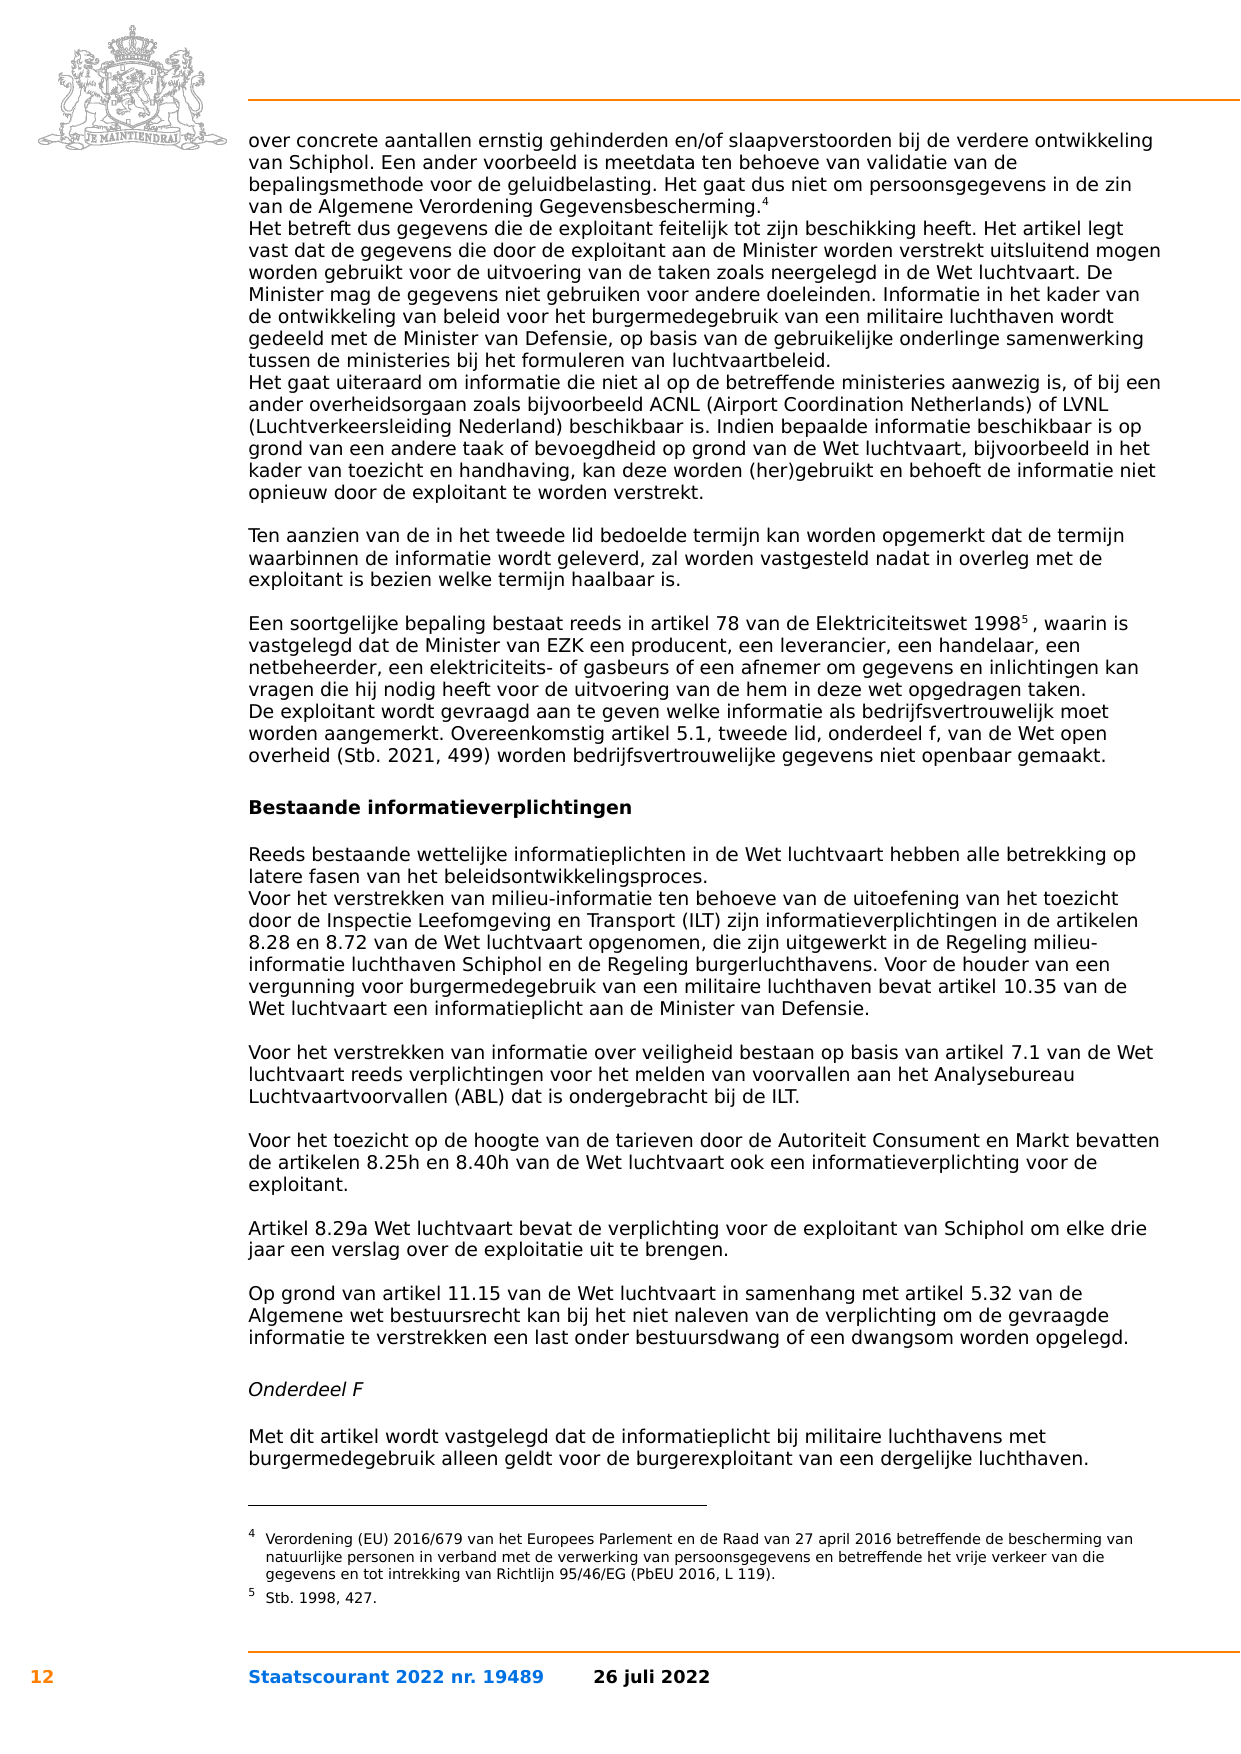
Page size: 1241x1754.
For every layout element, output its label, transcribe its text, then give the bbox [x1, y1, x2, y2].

text Het betreft dus gegevens die de exploitant feitelijk tot zijn beschikking heeft. Het artikel legt vast dat de gegevens die door de exploitant aan de Minister worden verstrekt uitsluitend mogen worden gebruikt voor de uitvoering van de taken zoals neergelegd in de Wet luchtvaart. De Minister mag de gegevens niet gebruiken voor andere doeleinden. Informatie in het kader van de ontwikkeling van beleid voor het burgermedegebruik van een militaire luchthaven wordt gedeeld met de Minister van Defensie, op basis van de gebruikelijke onderlinge samenwerking tussen de ministeries bij het formuleren van luchtvaartbeleid. [248, 218, 1163, 372]
text Verordening (EU) 2016/679 van het Europees Parlement en de Raad van 27 april 2016 betreffende de bescherming van natuurlijke personen in verband met de verwerking van persoonsgegevens en betreffende het vrije verkeer van die gegevens en tot intrekking van Richtlijn 95/46/EG (PbEU 2016, L 119). [248, 1527, 1163, 1583]
text Het gaat uiteraard om informatie die niet al op de betreffende ministeries aanwezig is, of bij een ander overheidsorgaan zoals bijvoorbeeld ACNL (Airport Coordination Netherlands) of LVNL (Luchtverkeersleiding Nederland) beschikbaar is. Indien bepaalde informatie beschikbaar is op grond van een andere taak of bevoegdheid op grond van de Wet luchtvaart, bijvoorbeeld in het kader van toezicht en handhaving, kan deze worden (her)gebruikt en behoeft de informatie niet opnieuw door de exploitant te worden verstrekt. [248, 372, 1163, 503]
text Met dit artikel wordt vastgelegd dat de informatieplicht bij militaire luchthavens met burgermedegebruik alleen geldt voor de burgerexploitant van een dergelijke luchthaven. [248, 1426, 1163, 1470]
text Ten aanzien van de in het tweede lid bedoelde termijn kan worden opgemerkt dat de termijn waarbinnen de informatie wordt geleverd, zal worden vastgesteld nadat in overleg met de exploitant is bezien welke termijn haalbaar is. [248, 525, 1163, 591]
subtitle Bestaande informatieverplichtingen [248, 797, 1163, 819]
picture [38, 25, 227, 150]
text Artikel 8.29a Wet luchtvaart bevat de verplichting voor de exploitant van Schiphol om elke drie jaar een verslag over de exploitatie uit te brengen. [248, 1217, 1163, 1261]
subtitle Onderdeel F [248, 1379, 1163, 1401]
text Reeds bestaande wettelijke informatieplichten in de Wet luchtvaart hebben alle betrekking op latere fasen van het beleidsontwikkelingsproces. [248, 844, 1163, 888]
text Voor het toezicht op de hoogte van de tarieven door de Autoriteit Consument en Markt bevatten de artikelen 8.25h en 8.40h van de Wet luchtvaart ook een informatieverplichting voor de exploitant. [248, 1129, 1163, 1196]
text Op grond van artikel 11.15 van de Wet luchtvaart in samenhang met artikel 5.32 van de Algemene wet bestuursrecht kan bij het niet naleven van de verplichting om de gevraagde informatie te verstrekken een last onder bestuursdwang of een dwangsom worden opgelegd. [248, 1283, 1163, 1349]
text Voor het verstrekken van informatie over veiligheid bestaan op basis van artikel 7.1 van de Wet luchtvaart reeds verplichtingen voor het melden van voorvallen aan het Analysebureau Luchtvaartvoorvallen (ABL) dat is ondergebracht bij de ILT. [248, 1042, 1163, 1108]
text over concrete aantallen ernstig gehinderden en/of slaapverstoorden bij de verdere ontwikkeling van Schiphol. Een ander voorbeeld is meetdata ten behoeve van validatie van de bepalingsmethode voor de geluidbelasting. Het gaat dus niet om persoonsgegevens in de zin van de Algemene Verordening Gegevensbescherming. [248, 130, 1163, 218]
text De exploitant wordt gevraagd aan te geven welke informatie als bedrijfsvertrouwelijk moet worden aangemerkt. Overeenkomstig artikel 5.1, tweede lid, onderdeel f, van de Wet open overheid (Stb. 2021, 499) worden bedrijfsvertrouwelijke gegevens niet openbaar gemaakt. [248, 701, 1163, 767]
text Voor het verstrekken van milieu-informatie ten behoeve van de uitoefening van het toezicht door de Inspectie Leefomgeving en Transport (ILT) zijn informatieverplichtingen in de artikelen 8.28 en 8.72 van de Wet luchtvaart opgenomen, die zijn uitgewerkt in de Regeling milieu-informatie luchthaven Schiphol en de Regeling burgerluchthavens. Voor de houder van een vergunning voor burgermedegebruik van een militaire luchthaven bevat artikel 10.35 van de Wet luchtvaart een informatieplicht aan de Minister van Defensie. [248, 888, 1163, 1020]
text Stb. 1998, 427. [248, 1586, 1163, 1608]
text Een soortgelijke bepaling bestaat reeds in artikel 78 van de Elektriciteitswet 1998, waarin is vastgelegd dat de Minister van EZK een producent, een leverancier, een handelaar, een netbeheerder, een elektriciteits- of gasbeurs of een afnemer om gegevens en inlichtingen kan vragen die hij nodig heeft voor de uitvoering van de hem in deze wet opgedragen taken. [248, 613, 1163, 701]
